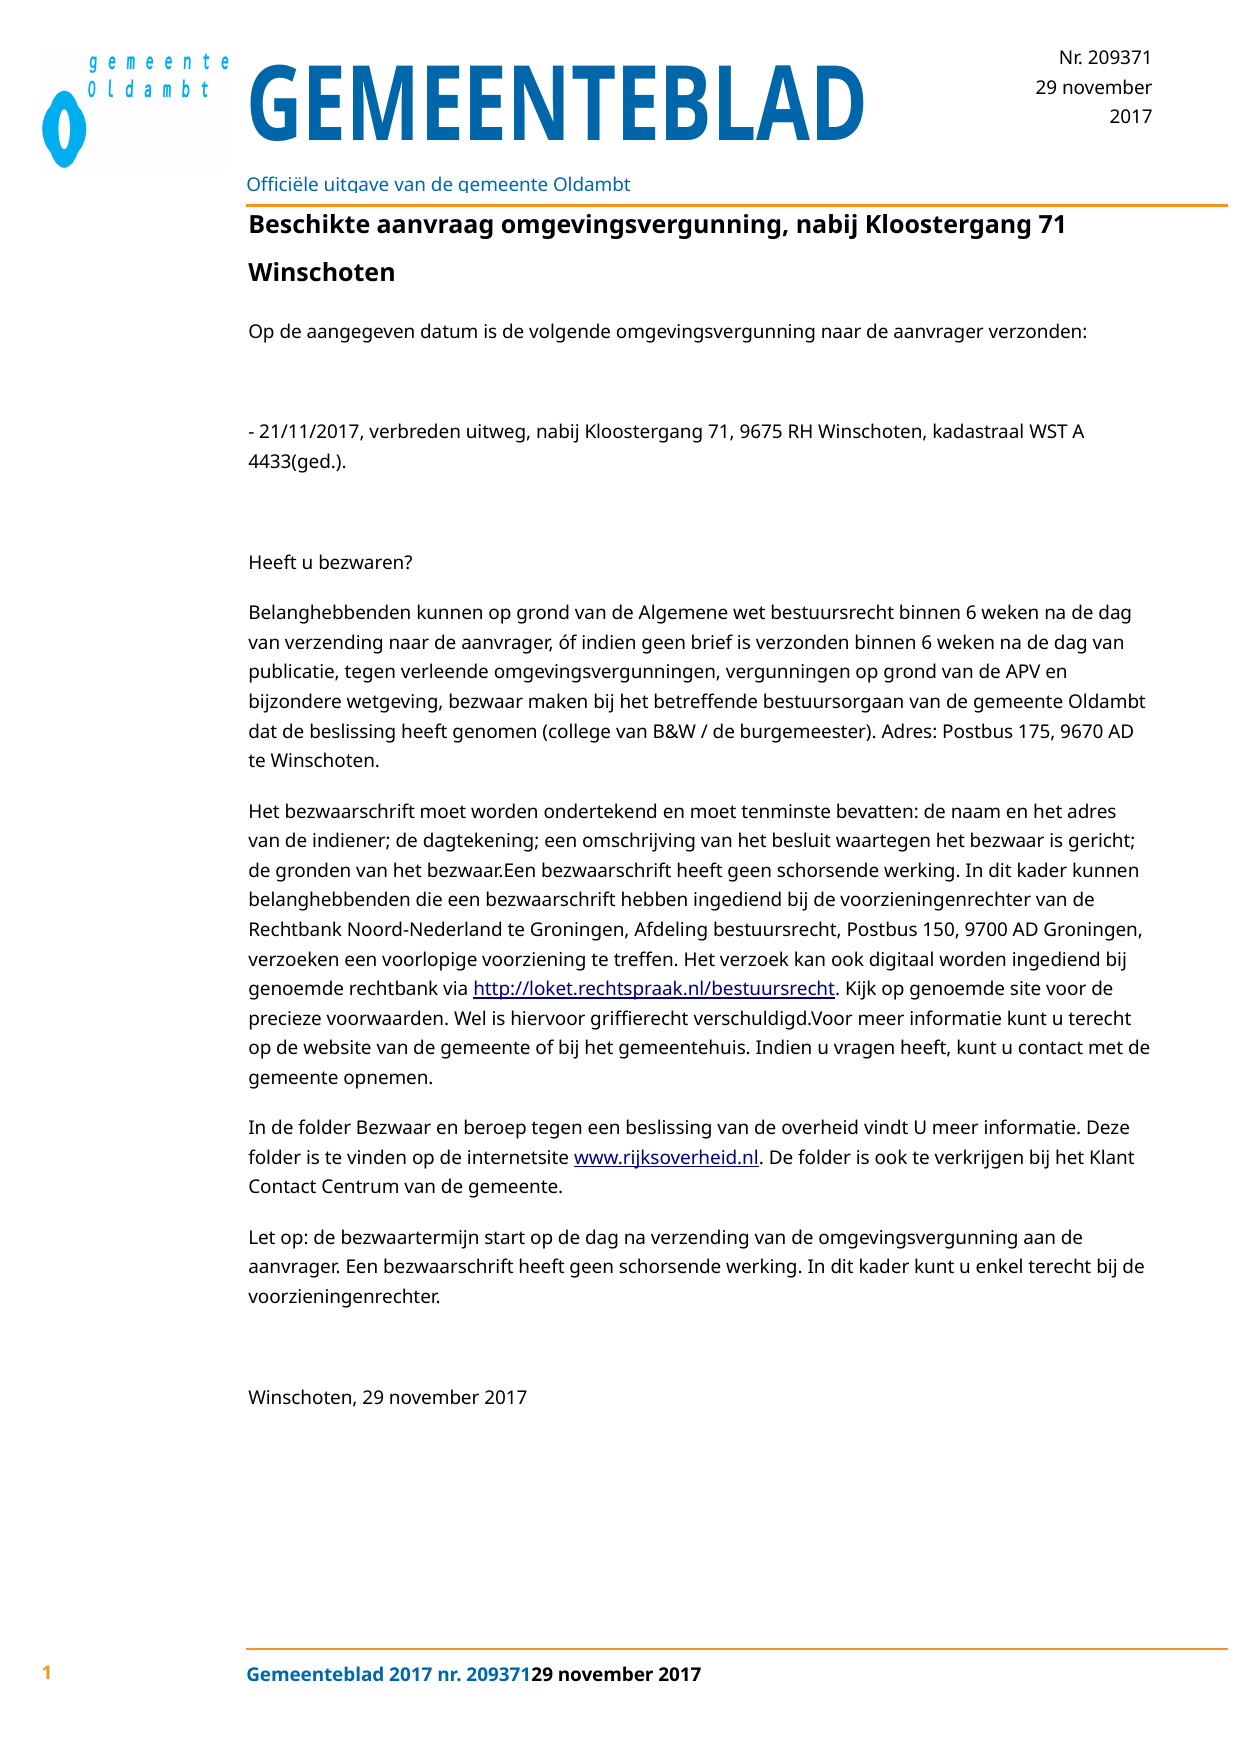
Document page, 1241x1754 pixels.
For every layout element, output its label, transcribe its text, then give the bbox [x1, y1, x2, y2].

text Beschikte aanvraag omgevingsvergunning, nabij Kloostergang 71 Winschoten [248, 207, 1152, 288]
text Het bezwaarschrift moet worden ondertekend en moet tenminste bevatten: de naam en het adres van de indiener; de dagtekening; een omschrijving van het besluit waartegen het bezwaar is gericht; de gronden van het bezwaar.Een bezwaarschrift heeft geen schorsende werking. In dit kader kunnen belanghebbenden die een bezwaarschrift hebben ingediend bij de voorzieningenrechter van de Rechtbank Noord-Nederland te Groningen, Afdeling bestuursrecht, Postbus 150, 9700 AD Groningen, verzoeken een voorlopige voorziening te treffen. Het verzoek kan ook digitaal worden ingediend bij genoemde rechtbank via http://loket.rechtspraak.nl/bestuursrecht. Kijk op genoemde site voor de precieze voorwaarden. Wel is hiervoor griffierecht verschuldigd.Voor meer informatie kunt u terecht op de website van de gemeente of bij het gemeentehuis. Indien u vragen heeft, kunt u contact met de gemeente opnemen. [248, 798, 1152, 1090]
text In de folder Bezwaar en beroep tegen een beslissing van de overheid vindt U meer informatie. Deze folder is te vinden op de internetsite www.rijksoverheid.nl. De folder is ook te verkrijgen bij het Klant Contact Centrum van de gemeente. [248, 1114, 1152, 1199]
picture [41, 47, 231, 172]
text Belanghebbenden kunnen op grond van de Algemene wet bestuursrecht binnen 6 weken na de dag van verzending naar de aanvrager, óf indien geen brief is verzonden binnen 6 weken na de dag van publicatie, tegen verleende omgevingsvergunningen, vergunningen op grond van de APV en bijzondere wetgeving, bezwaar maken bij het betreffende bestuursorgaan van de gemeente Oldambt dat de beslissing heeft genomen (college van B&W / de burgemeester). Adres: Postbus 175, 9670 AD te Winschoten. [248, 599, 1152, 773]
text Let op: de bezwaartermijn start op de dag na verzending van de omgevingsvergunning aan de aanvrager. Een bezwaarschrift heeft geen schorsende werking. In dit kader kunt u enkel terecht bij de voorzieningenrechter. [248, 1224, 1152, 1309]
text Op de aangegeven datum is de volgende omgevingsvergunning naar de aanvrager verzonden: [248, 318, 1152, 344]
text Heeft u bezwaren? [248, 549, 1152, 575]
text Winschoten, 29 november 2017 [248, 1384, 1152, 1410]
text - 21/11/2017, verbreden uitweg, nabij Kloostergang 71, 9675 RH Winschoten, kadastraal WST A 4433(ged.). [248, 419, 1152, 474]
